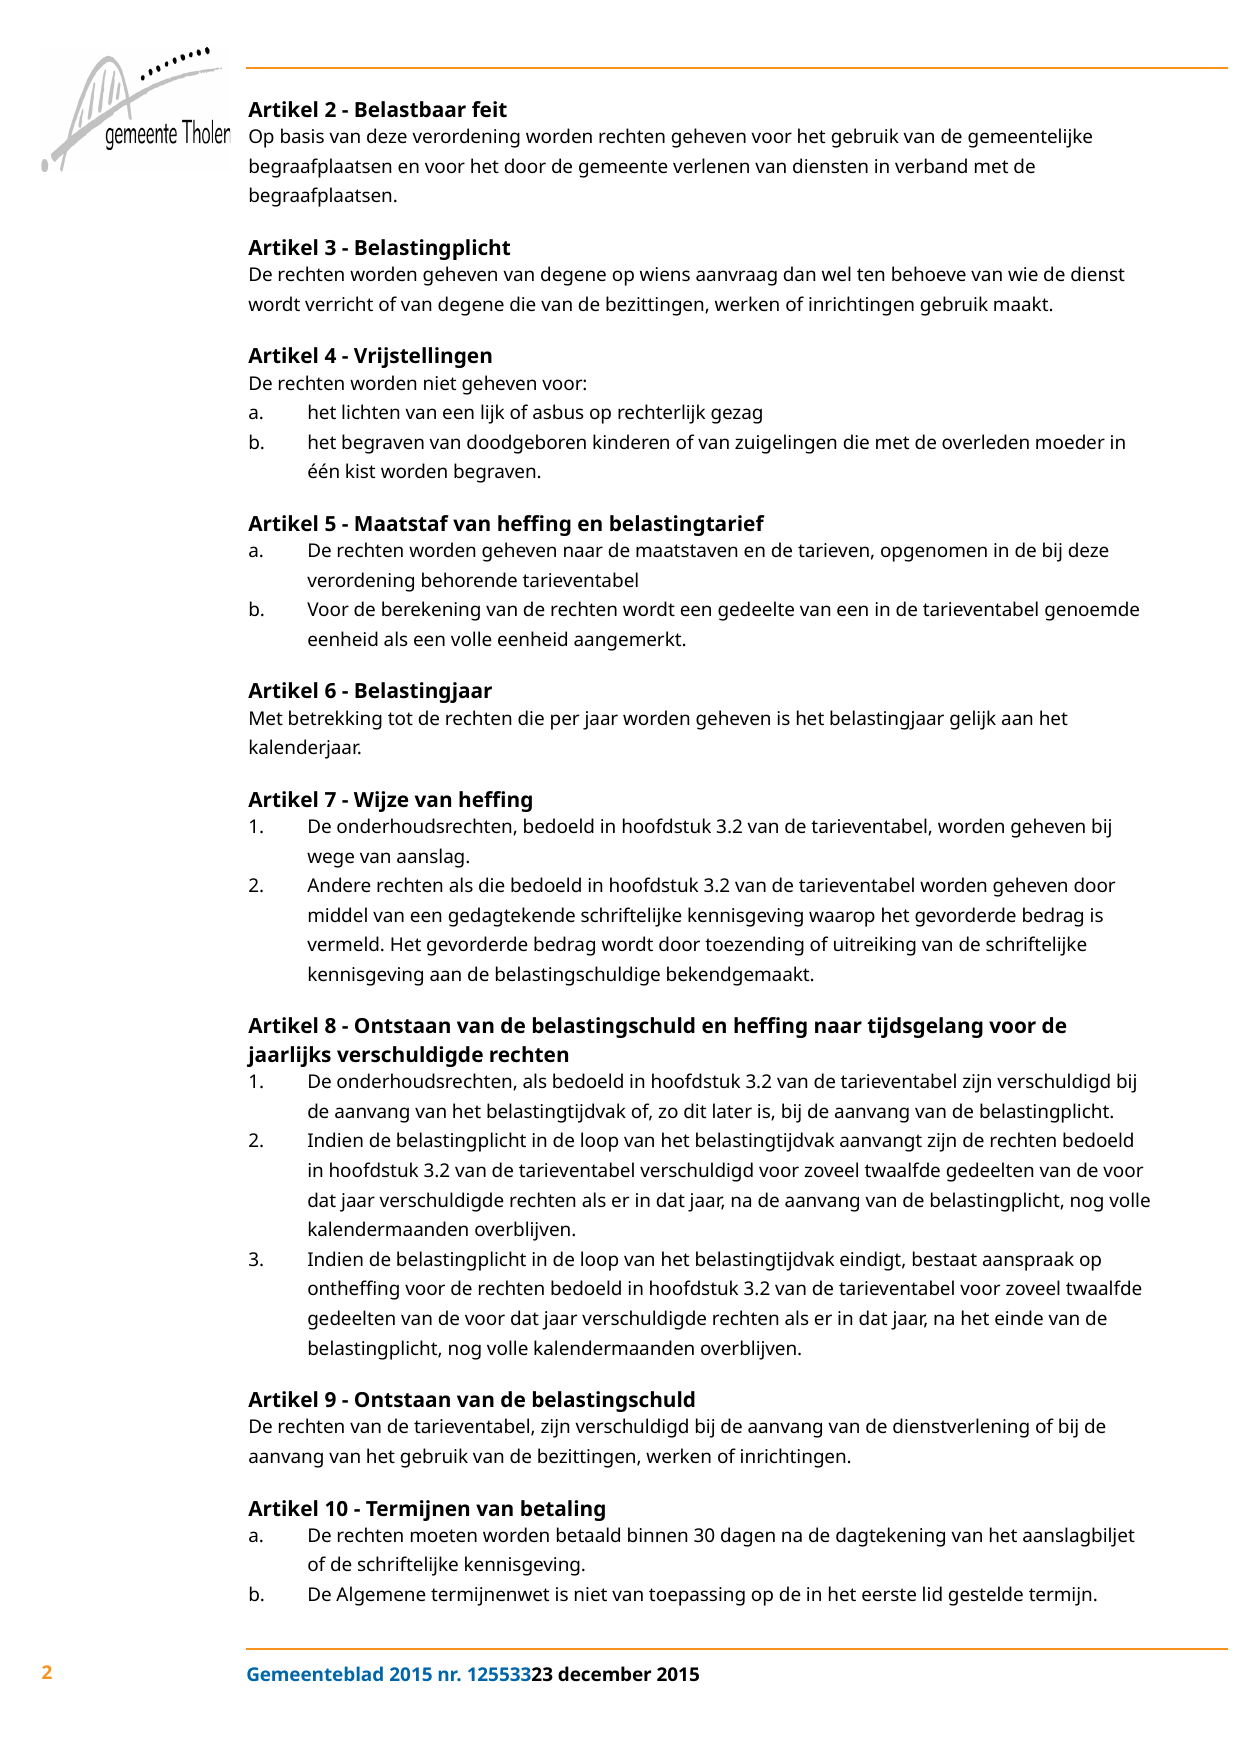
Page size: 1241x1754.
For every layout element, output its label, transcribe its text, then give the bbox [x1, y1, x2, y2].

list De onderhoudsrechten, bedoeld in hoofdstuk 3.2 van de tarieventabel, worden geheven bij wege van aanslag. [248, 813, 1152, 869]
list het begraven van doodgeboren kinderen of van zuigelingen die met de overleden moeder in één kist worden begraven. [248, 429, 1152, 484]
text Artikel 6 - Belastingjaar [248, 676, 1152, 705]
text Artikel 3 - Belastingplicht [248, 233, 1152, 261]
text De rechten worden niet geheven voor: [248, 370, 1152, 395]
text Artikel 10 - Termijnen van betaling [248, 1494, 1152, 1522]
list De rechten worden geheven naar de maatstaven en de tarieven, opgenomen in de bij deze verordening behorende tarieventabel [248, 537, 1152, 593]
list Andere rechten als die bedoeld in hoofdstuk 3.2 van de tarieventabel worden geheven door middel van een gedagtekende schriftelijke kennisgeving waarop het gevorderde bedrag is vermeld. Het gevorderde bedrag wordt door toezending of uitreiking van de schriftelijke kennisgeving aan de belastingschuldige bekendgemaakt. [248, 872, 1152, 987]
list De onderhoudsrechten, als bedoeld in hoofdstuk 3.2 van de tarieventabel zijn verschuldigd bij de aanvang van het belastingtijdvak of, zo dit later is, bij de aanvang van de belastingplicht. [248, 1068, 1152, 1124]
list Voor de berekening van de rechten wordt een gedeelte van een in de tarieventabel genoemde eenheid als een volle eenheid aangemerkt. [248, 596, 1152, 652]
picture [41, 47, 231, 172]
text De rechten van de tarieventabel, zijn verschuldigd bij de aanvang van de dienstverlening of bij de aanvang van het gebruik van de bezittingen, werken of inrichtingen. [248, 1414, 1152, 1469]
list Indien de belastingplicht in de loop van het belastingtijdvak aanvangt zijn de rechten bedoeld in hoofdstuk 3.2 van de tarieventabel verschuldigd voor zoveel twaalfde gedeelten van de voor dat jaar verschuldigde rechten als er in dat jaar, na de aanvang van de belastingplicht, nog volle kalendermaanden overblijven. [248, 1128, 1152, 1242]
text Artikel 5 - Maatstaf van heffing en belastingtarief [248, 509, 1152, 537]
text Artikel 8 - Ontstaan van de belastingschuld en heffing naar tijdsgelang voor de jaarlijks verschuldigde rechten [248, 1012, 1152, 1068]
text Op basis van deze verordening worden rechten geheven voor het gebruik van de gemeentelijke begraafplaatsen en voor het door de gemeente verlenen van diensten in verband met de begraafplaatsen. [248, 123, 1152, 208]
list het lichten van een lijk of asbus op rechterlijk gezag [248, 399, 1152, 425]
text Artikel 2 - Belastbaar feit [248, 95, 1152, 123]
text Artikel 7 - Wijze van heffing [248, 785, 1152, 813]
text Artikel 4 - Vrijstellingen [248, 341, 1152, 370]
text Met betrekking tot de rechten die per jaar worden geheven is het belastingjaar gelijk aan het kalenderjaar. [248, 705, 1152, 760]
list De Algemene termijnenwet is niet van toepassing op de in het eerste lid gestelde termijn. [248, 1581, 1152, 1607]
text De rechten worden geheven van degene op wiens aanvraag dan wel ten behoeve van wie de dienst wordt verricht of van degene die van de bezittingen, werken of inrichtingen gebruik maakt. [248, 261, 1152, 317]
list De rechten moeten worden betaald binnen 30 dagen na de dagtekening van het aanslagbiljet of de schriftelijke kennisgeving. [248, 1522, 1152, 1577]
list Indien de belastingplicht in de loop van het belastingtijdvak eindigt, bestaat aanspraak op ontheffing voor de rechten bedoeld in hoofdstuk 3.2 van de tarieventabel voor zoveel twaalfde gedeelten van de voor dat jaar verschuldigde rechten als er in dat jaar, na het einde van de belastingplicht, nog volle kalendermaanden overblijven. [248, 1246, 1152, 1361]
text Artikel 9 - Ontstaan van de belastingschuld [248, 1385, 1152, 1414]
